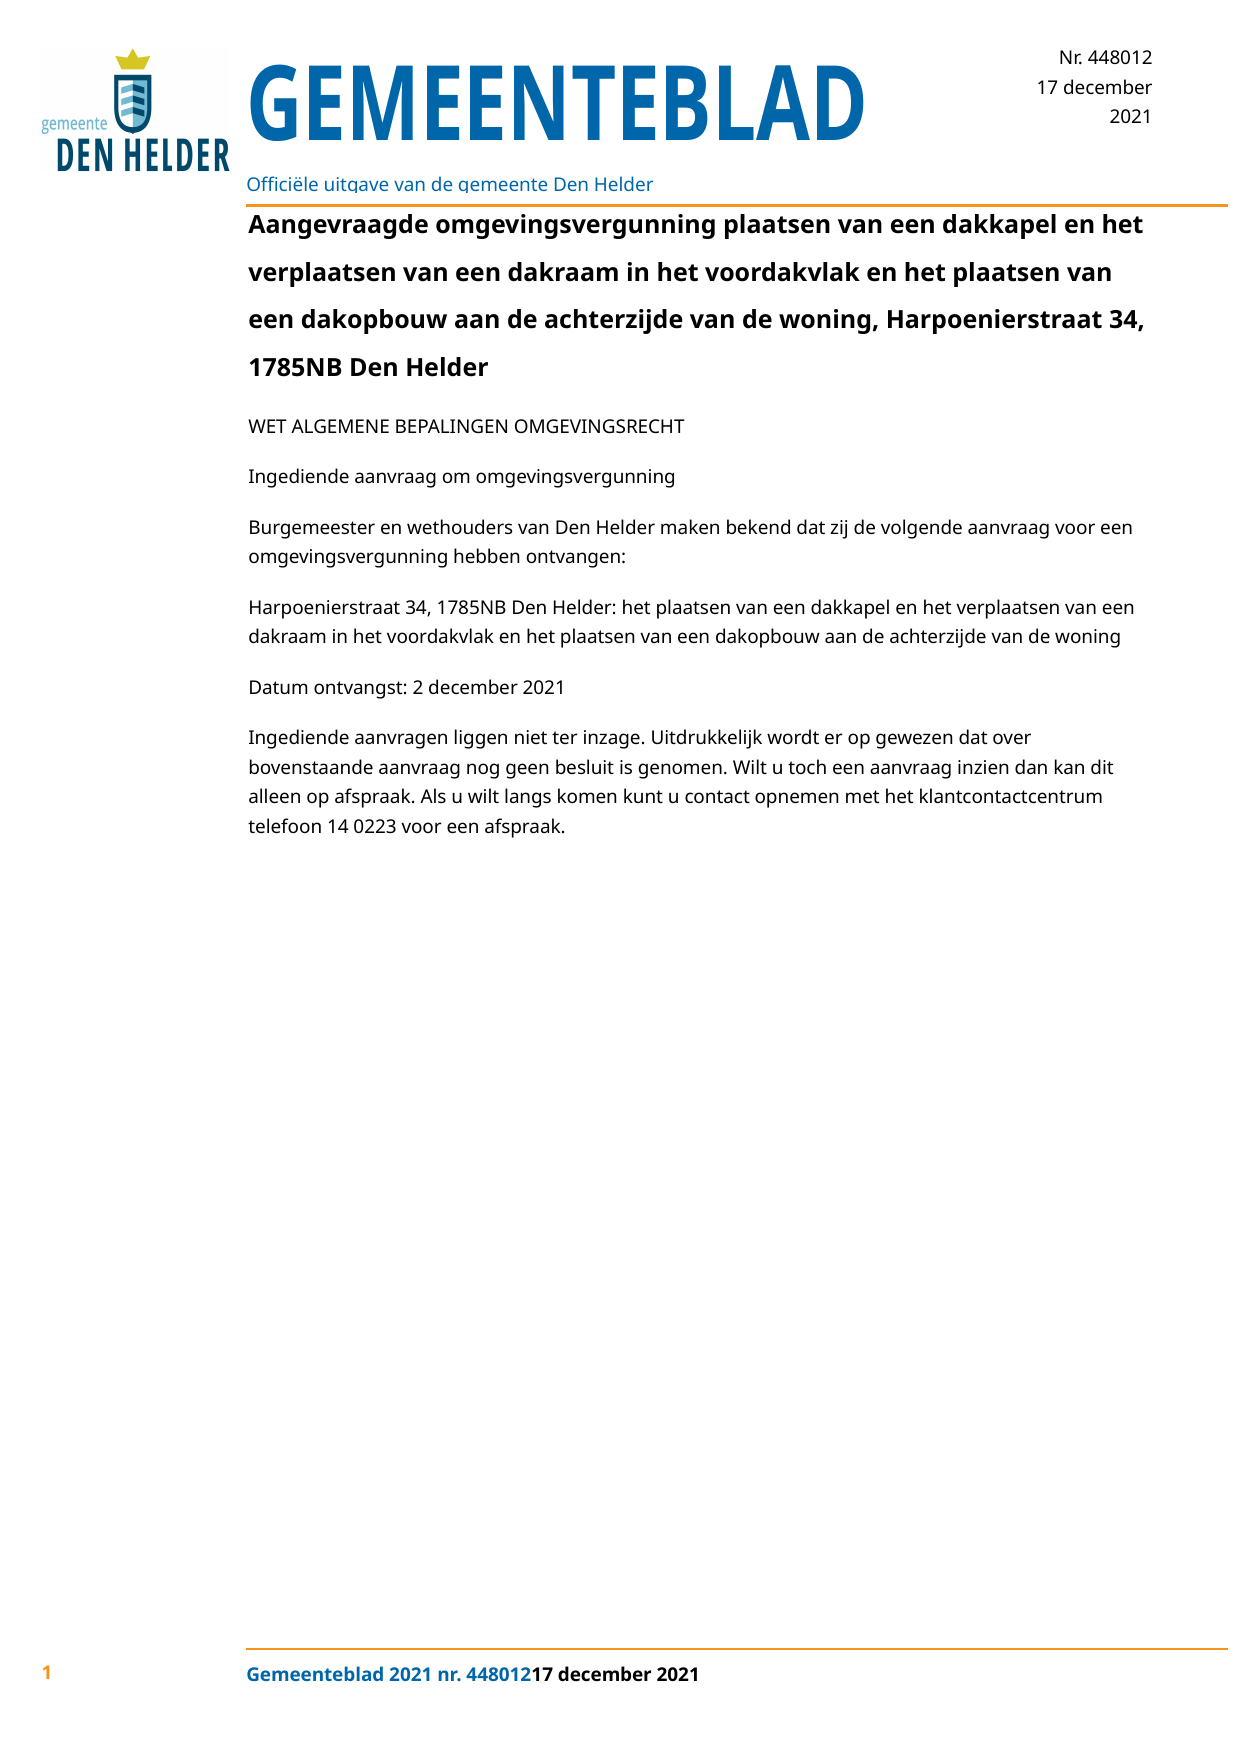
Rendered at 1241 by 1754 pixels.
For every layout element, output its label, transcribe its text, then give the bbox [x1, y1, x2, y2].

text Ingediende aanvraag om omgevingsvergunning [248, 463, 1152, 489]
picture [100, 154, 106, 172]
picture [220, 160, 224, 172]
text Burgemeester en wethouders van Den Helder maken bekend dat zij de volgende aanvraag voor een omgevingsvergunning hebben ontvangen: [248, 514, 1152, 569]
text Datum ontvangst: 2 december 2021 [248, 674, 1152, 700]
picture [130, 157, 135, 172]
text Harpoenierstraat 34, 1785NB Den Helder: het plaatsen van een dakkapel en het verplaatsen van een dakraam in het voordakvlak en het plaatsen van een dakopbouw aan de achterzijde van de woning [248, 594, 1152, 649]
picture [182, 144, 187, 165]
text WET ALGEMENE BEPALINGEN OMGEVINGSRECHT [248, 413, 1152, 439]
picture [41, 47, 231, 172]
picture [63, 144, 68, 165]
text Ingediende aanvragen liggen niet ter inzage. Uitdrukkelijk wordt er op gewezen dat over bovenstaande aanvraag nog geen besluit is genomen. Wilt u toch een aanvraag inzien dan kan dit alleen op afspraak. Als u wilt langs komen kunt u contact opnemen met het klantcontactcentrum telefoon 14 0223 voor een afspraak. [248, 724, 1152, 839]
text Aangevraagde omgevingsvergunning plaatsen van een dakkapel en het verplaatsen van een dakraam in het voordakvlak en het plaatsen van een dakopbouw aan de achterzijde van de woning, Harpoenierstraat 34, 1785NB Den Helder [248, 207, 1152, 384]
